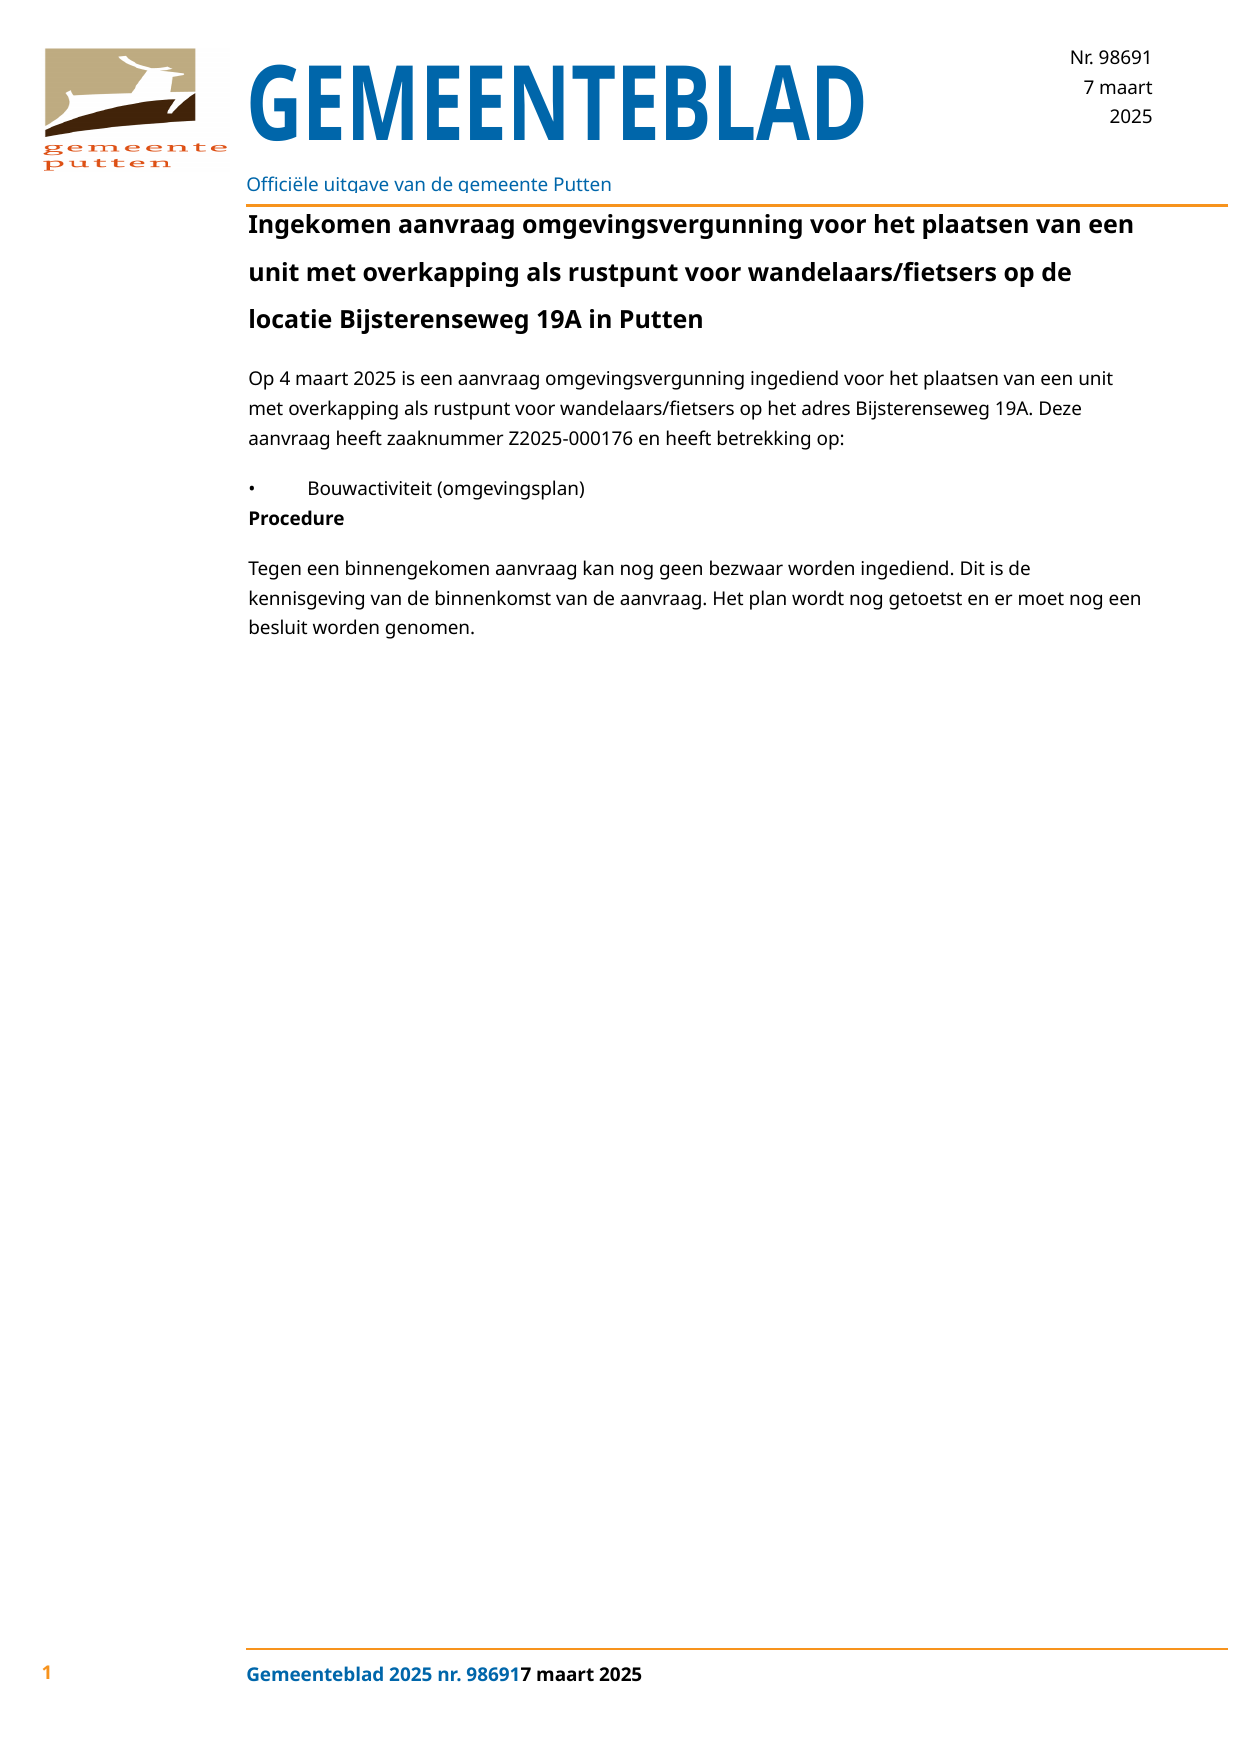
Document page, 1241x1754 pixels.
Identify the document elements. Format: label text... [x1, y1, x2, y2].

list Bouwactiviteit (omgevingsplan) [248, 475, 1152, 501]
text Tegen een binnengekomen aanvraag kan nog geen bezwaar worden ingediend. Dit is de kennisgeving van de binnenkomst van de aanvraag. Het plan wordt nog getoetst en er moet nog een besluit worden genomen. [248, 555, 1152, 640]
text Ingekomen aanvraag omgevingsvergunning voor het plaatsen van een unit met overkapping als rustpunt voor wandelaars/fietsers op de locatie Bijsterenseweg 19A in Putten [248, 207, 1152, 336]
picture [41, 47, 231, 172]
text Procedure [248, 505, 1152, 530]
text Op 4 maart 2025 is een aanvraag omgevingsvergunning ingediend voor het plaatsen van een unit met overkapping als rustpunt voor wandelaars/fietsers op het adres Bijsterenseweg 19A. Deze aanvraag heeft zaaknummer Z2025-000176 en heeft betrekking op: [248, 366, 1152, 450]
